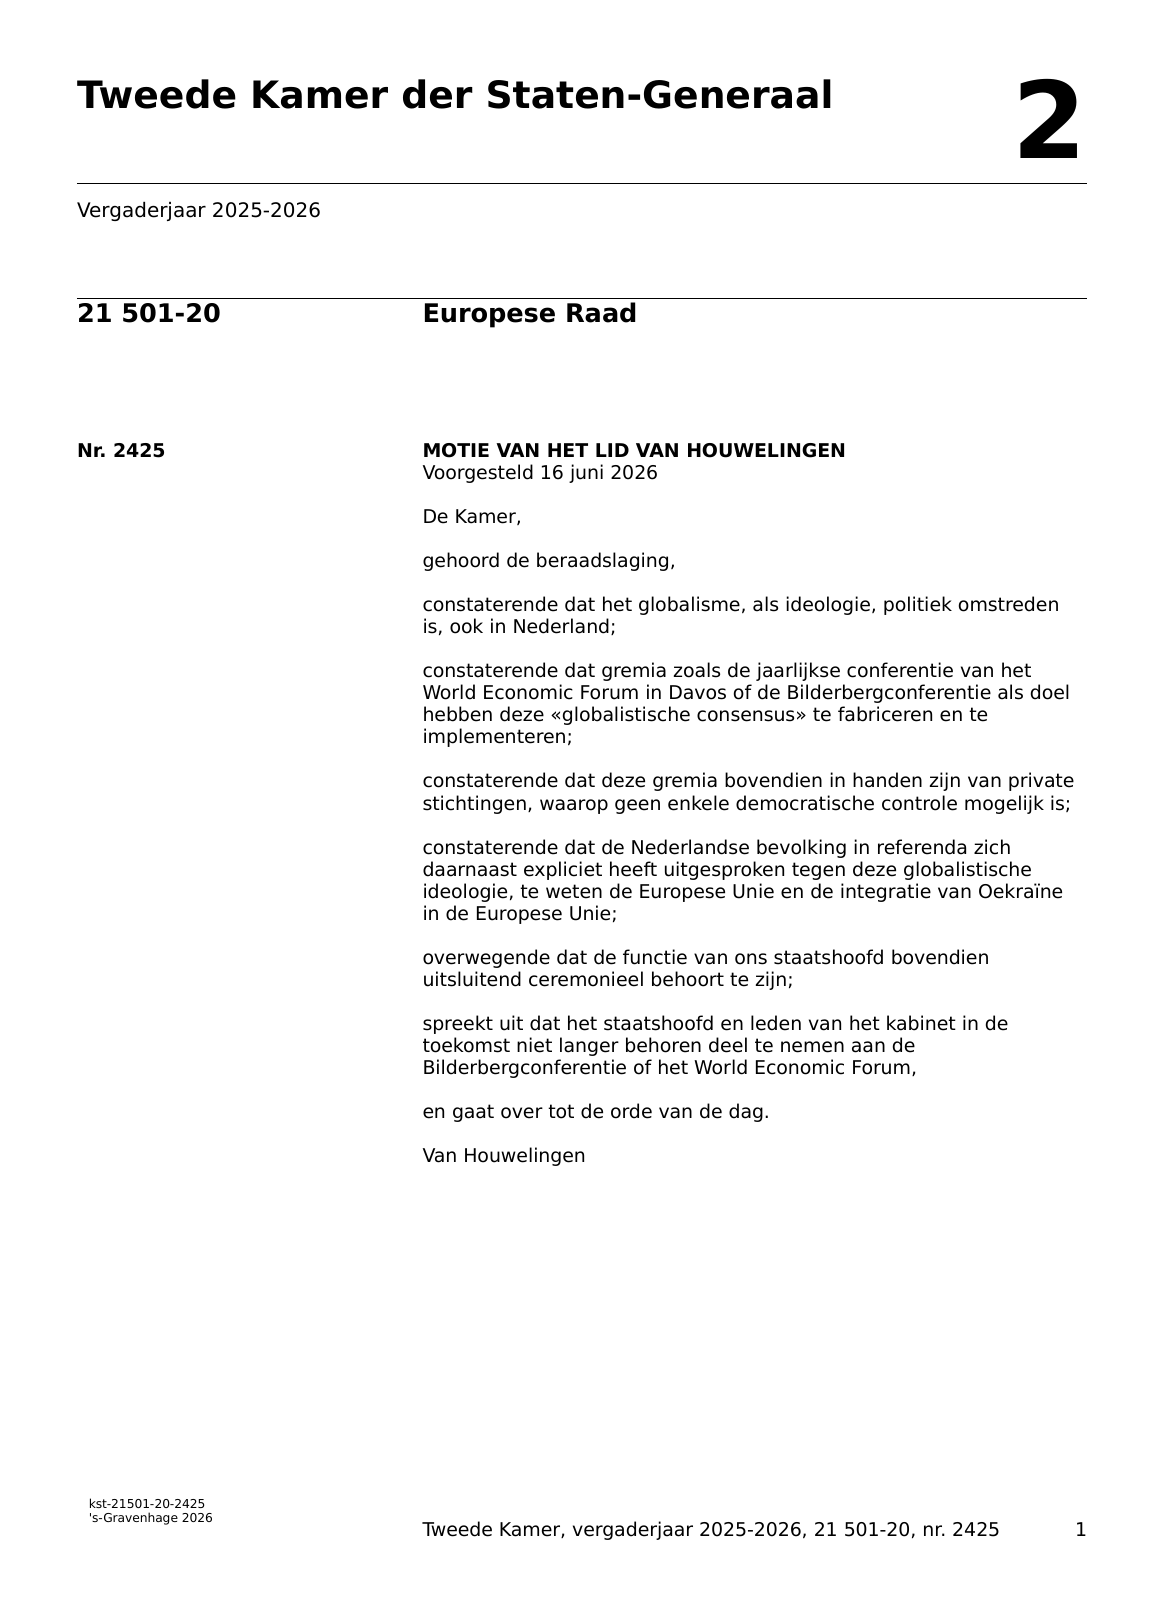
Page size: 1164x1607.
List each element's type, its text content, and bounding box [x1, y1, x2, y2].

table_header 2 [886, 59, 1087, 183]
text constaterende dat deze gremia bovendien in handen zijn van private stichtingen, waarop geen enkele democratische controle mogelijk is; [422, 770, 1087, 814]
text overwegende dat de functie van ons staatshoofd bovendien uitsluitend ceremonieel behoort te zijn; [422, 947, 1087, 991]
text kst-21501-20-2425 [88, 1497, 323, 1511]
text Voorgesteld 16 juni 2026 [422, 462, 1087, 484]
text Van Houwelingen [422, 1145, 1087, 1167]
text constaterende dat gremia zoals de jaarlijkse conferentie van het World Economic Forum in Davos of de Bilderbergconferentie als doel hebben deze «globalistische consensus» te fabriceren en te implementeren; [422, 660, 1087, 748]
text spreekt uit dat het staatshoofd en leden van het kabinet in de toekomst niet langer behoren deel te nemen aan de Bilderbergconferentie of het World Economic Forum, [422, 1013, 1087, 1079]
text gehoord de beraadslaging, [422, 550, 1087, 572]
text De Kamer, [422, 506, 1087, 528]
text constaterende dat de Nederlandse bevolking in referenda zich daarnaast expliciet heeft uitgesproken tegen deze globalistische ideologie, te weten de Europese Unie en de integratie van Oekraïne in de Europese Unie; [422, 837, 1087, 924]
subtitle Nr. 2425 MOTIE VAN HET LID VAN HOUWELINGEN [77, 440, 1087, 462]
subtitle 21 501-20 Europese Raad [77, 299, 1087, 329]
table_cell Vergaderjaar 2025-2026 [77, 184, 1087, 298]
table_header Tweede Kamer der Staten-Generaal [77, 59, 886, 183]
text 's-Gravenhage 2026 [88, 1511, 323, 1525]
text en gaat over tot de orde van de dag. [422, 1101, 1087, 1123]
text constaterende dat het globalisme, als ideologie, politiek omstreden is, ook in Nederland; [422, 594, 1087, 638]
